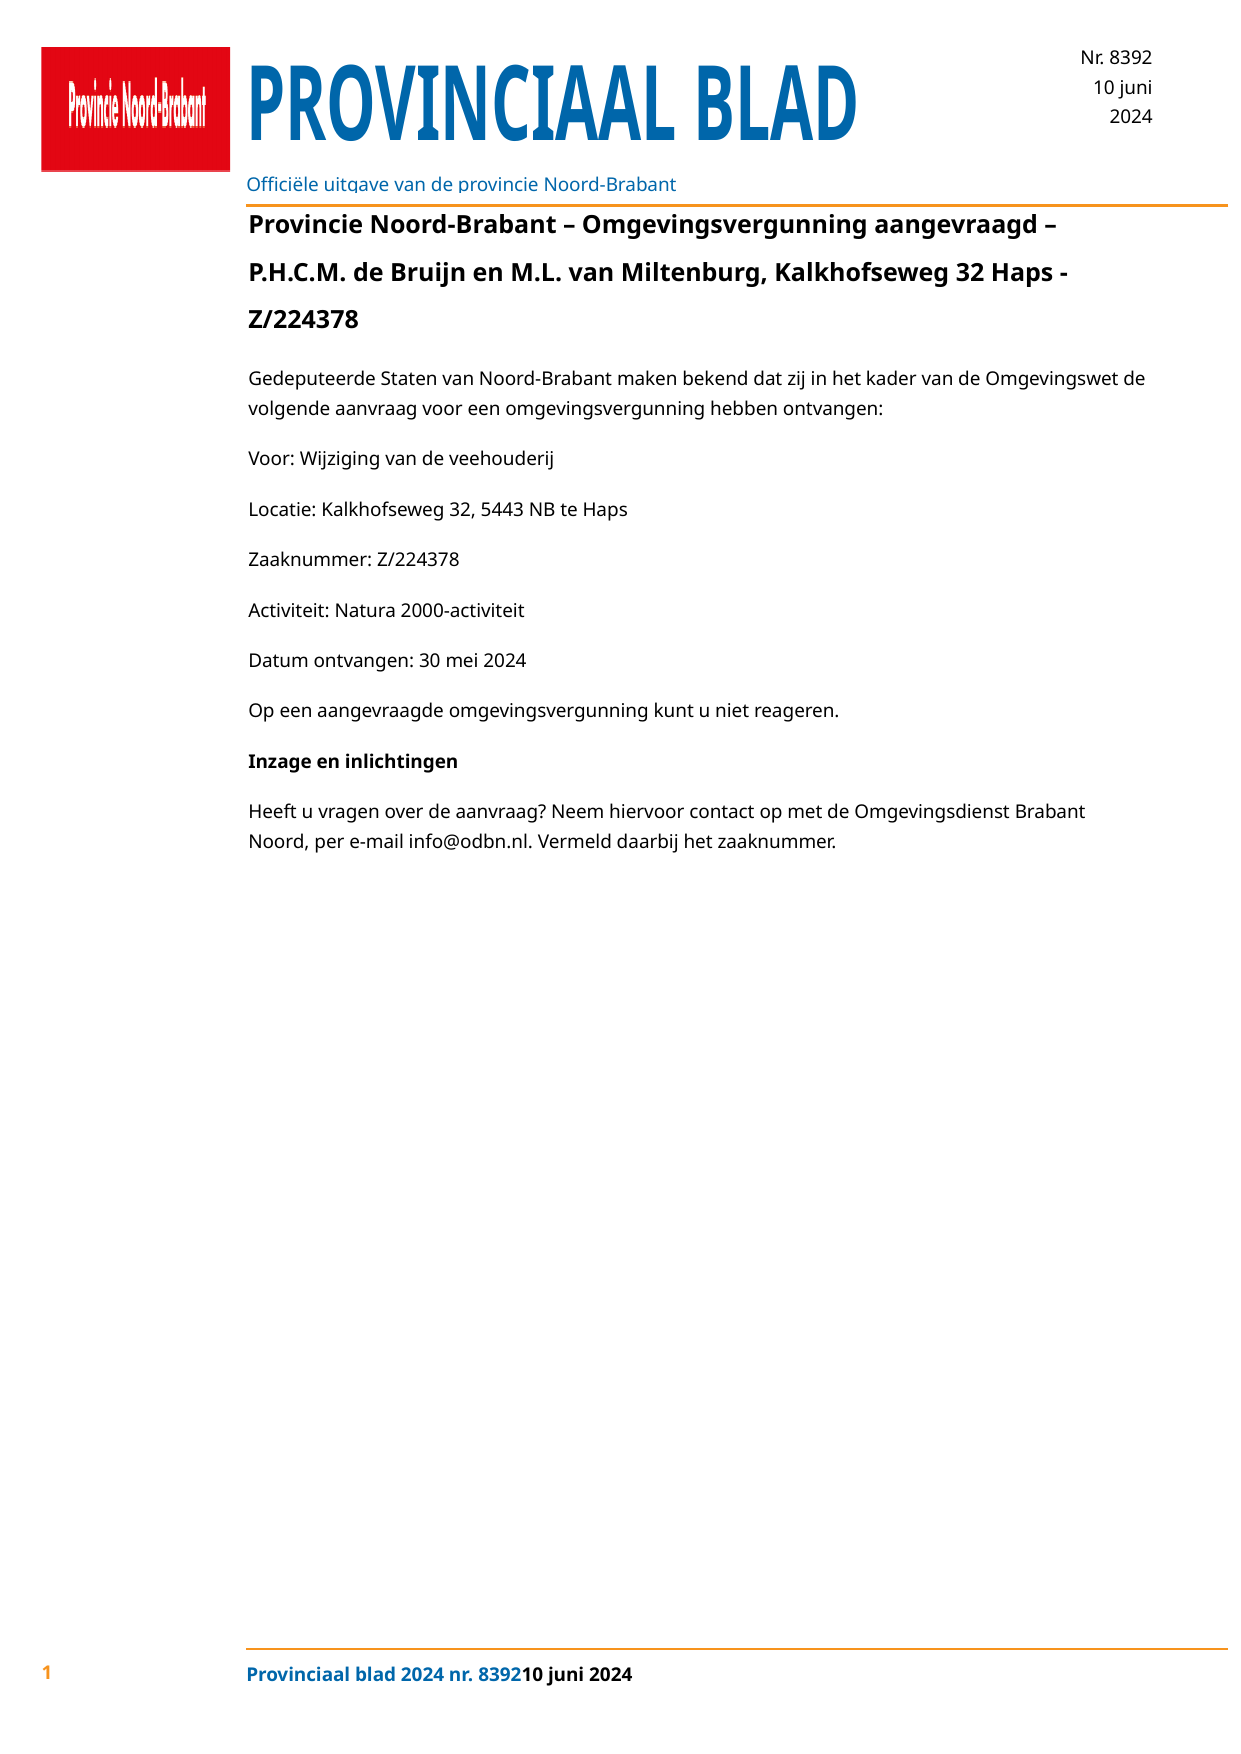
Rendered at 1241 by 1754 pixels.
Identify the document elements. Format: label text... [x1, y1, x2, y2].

picture [41, 47, 231, 172]
text Provincie Noord-Brabant – Omgevingsvergunning aangevraagd – P.H.C.M. de Bruijn en M.L. van Miltenburg, Kalkhofseweg 32 Haps - Z/224378 [248, 207, 1152, 336]
text Inzage en inlichtingen [248, 748, 1152, 774]
text Activiteit: Natura 2000-activiteit [248, 597, 1152, 622]
text Op een aangevraagde omgevingsvergunning kunt u niet reageren. [248, 698, 1152, 723]
text Zaaknummer: Z/224378 [248, 546, 1152, 572]
text Voor: Wijziging van de veehouderij [248, 446, 1152, 471]
text Datum ontvangen: 30 mei 2024 [248, 647, 1152, 673]
text Gedeputeerde Staten van Noord-Brabant maken bekend dat zij in het kader van de Omgevingswet de volgende aanvraag voor een omgevingsvergunning hebben ontvangen: [248, 366, 1152, 421]
text Locatie: Kalkhofseweg 32, 5443 NB te Haps [248, 496, 1152, 522]
text Heeft u vragen over de aanvraag? Neem hiervoor contact op met de Omgevingsdienst Brabant Noord, per e-mail info@odbn.nl. Vermeld daarbij het zaaknummer. [248, 798, 1152, 854]
